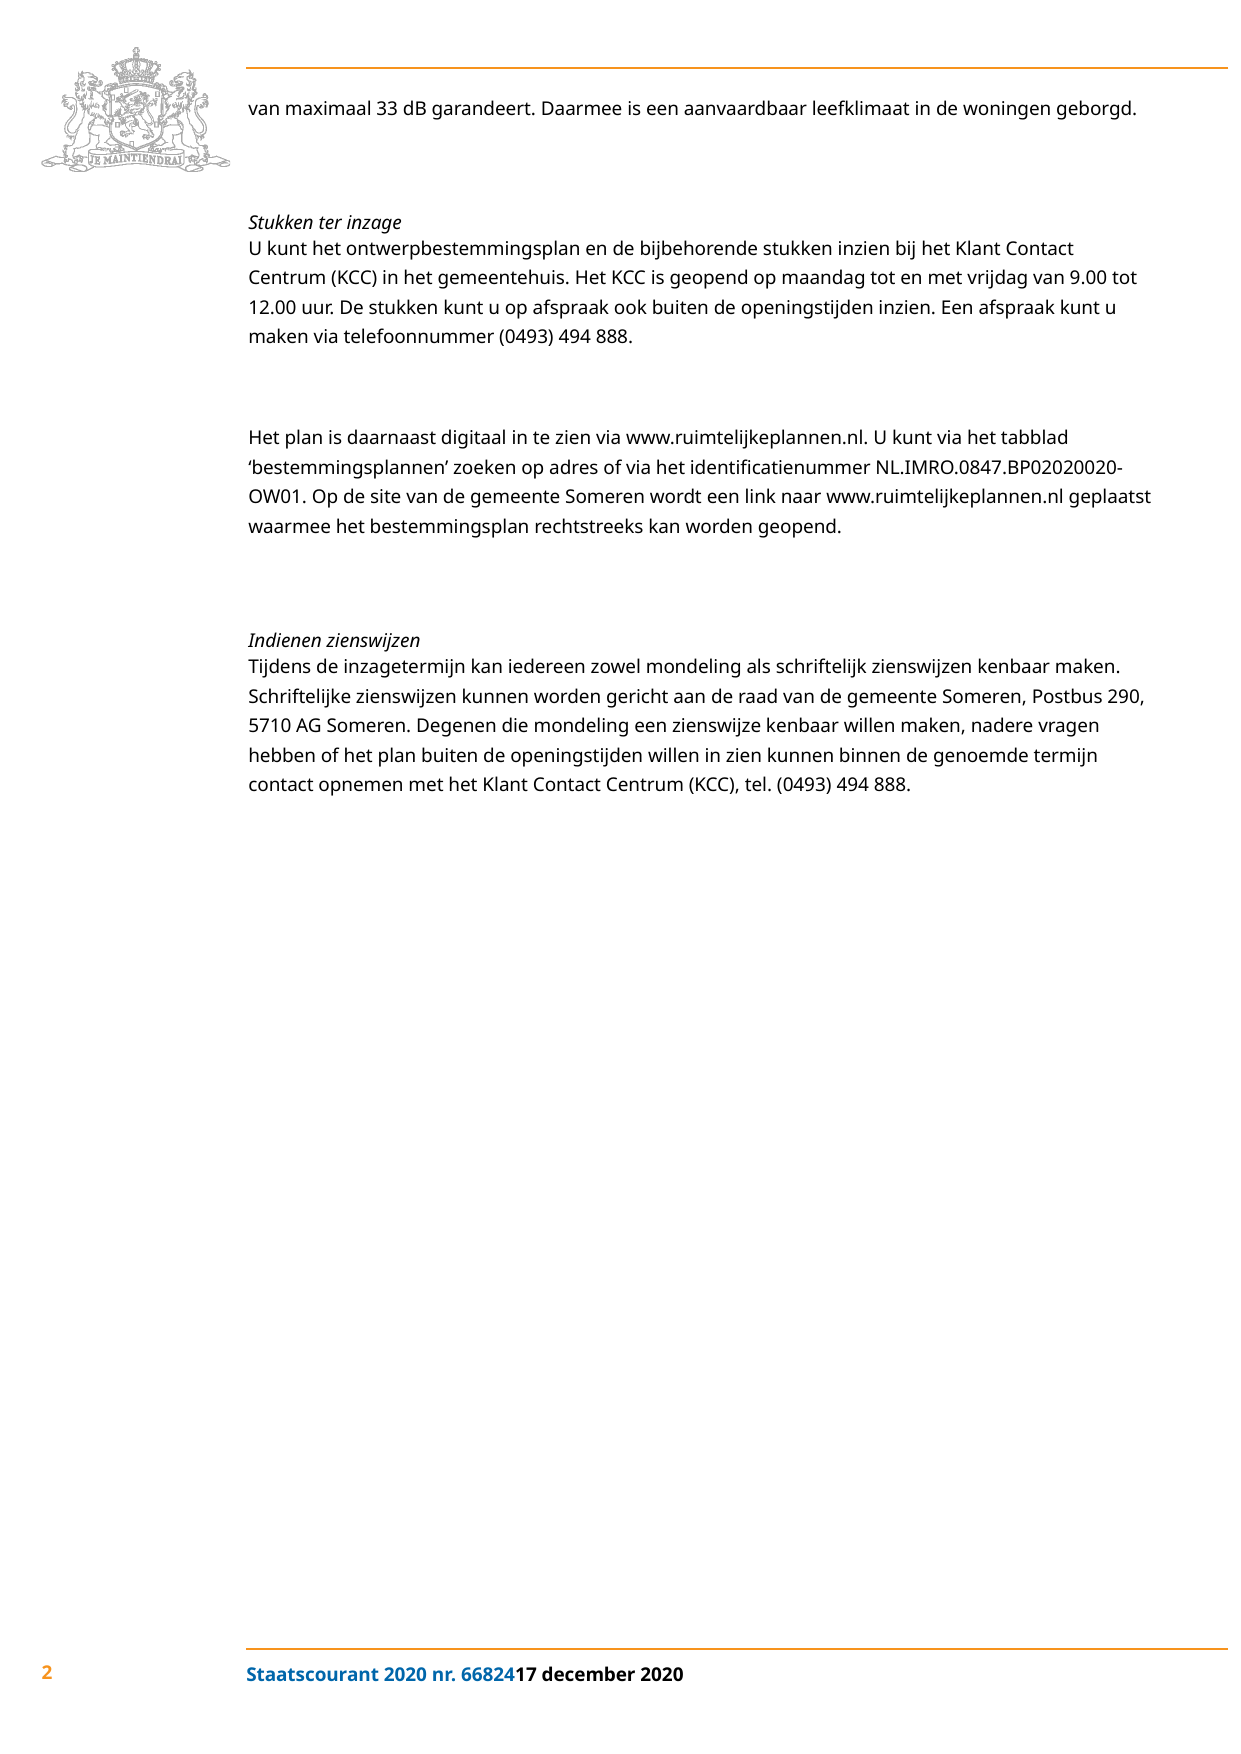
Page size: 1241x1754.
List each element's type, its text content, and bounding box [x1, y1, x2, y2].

text U kunt het ontwerpbestemmingsplan en de bijbehorende stukken inzien bij het Klant Contact Centrum (KCC) in het gemeentehuis. Het KCC is geopend op maandag tot en met vrijdag van 9.00 tot 12.00 uur. De stukken kunt u op afspraak ook buiten de openingstijden inzien. Een afspraak kunt u maken via telefoonnummer (0493) 494 888. [248, 235, 1152, 349]
picture [41, 47, 231, 172]
text van maximaal 33 dB garandeert. Daarmee is een aanvaardbaar leefklimaat in de woningen geborgd. [248, 95, 1152, 121]
text Het plan is daarnaast digitaal in te zien via www.ruimtelijkeplannen.nl. U kunt via het tabblad ‘bestemmingsplannen’ zoeken op adres of via het identificatienummer NL.IMRO.0847.BP02020020-OW01. Op de site van de gemeente Someren wordt een link naar www.ruimtelijkeplannen.nl geplaatst waarmee het bestemmingsplan rechtstreeks kan worden geopend. [248, 424, 1152, 539]
text Indienen zienswijzen [248, 628, 1152, 653]
text Tijdens de inzagetermijn kan iedereen zowel mondeling als schriftelijk zienswijzen kenbaar maken. Schriftelijke zienswijzen kunnen worden gericht aan de raad van de gemeente Someren, Postbus 290, 5710 AG Someren. Degenen die mondeling een zienswijze kenbaar willen maken, nadere vragen hebben of het plan buiten de openingstijden willen in zien kunnen binnen de genoemde termijn contact opnemen met het Klant Contact Centrum (KCC), tel. (0493) 494 888. [248, 653, 1152, 797]
text Stukken ter inzage [248, 209, 1152, 235]
